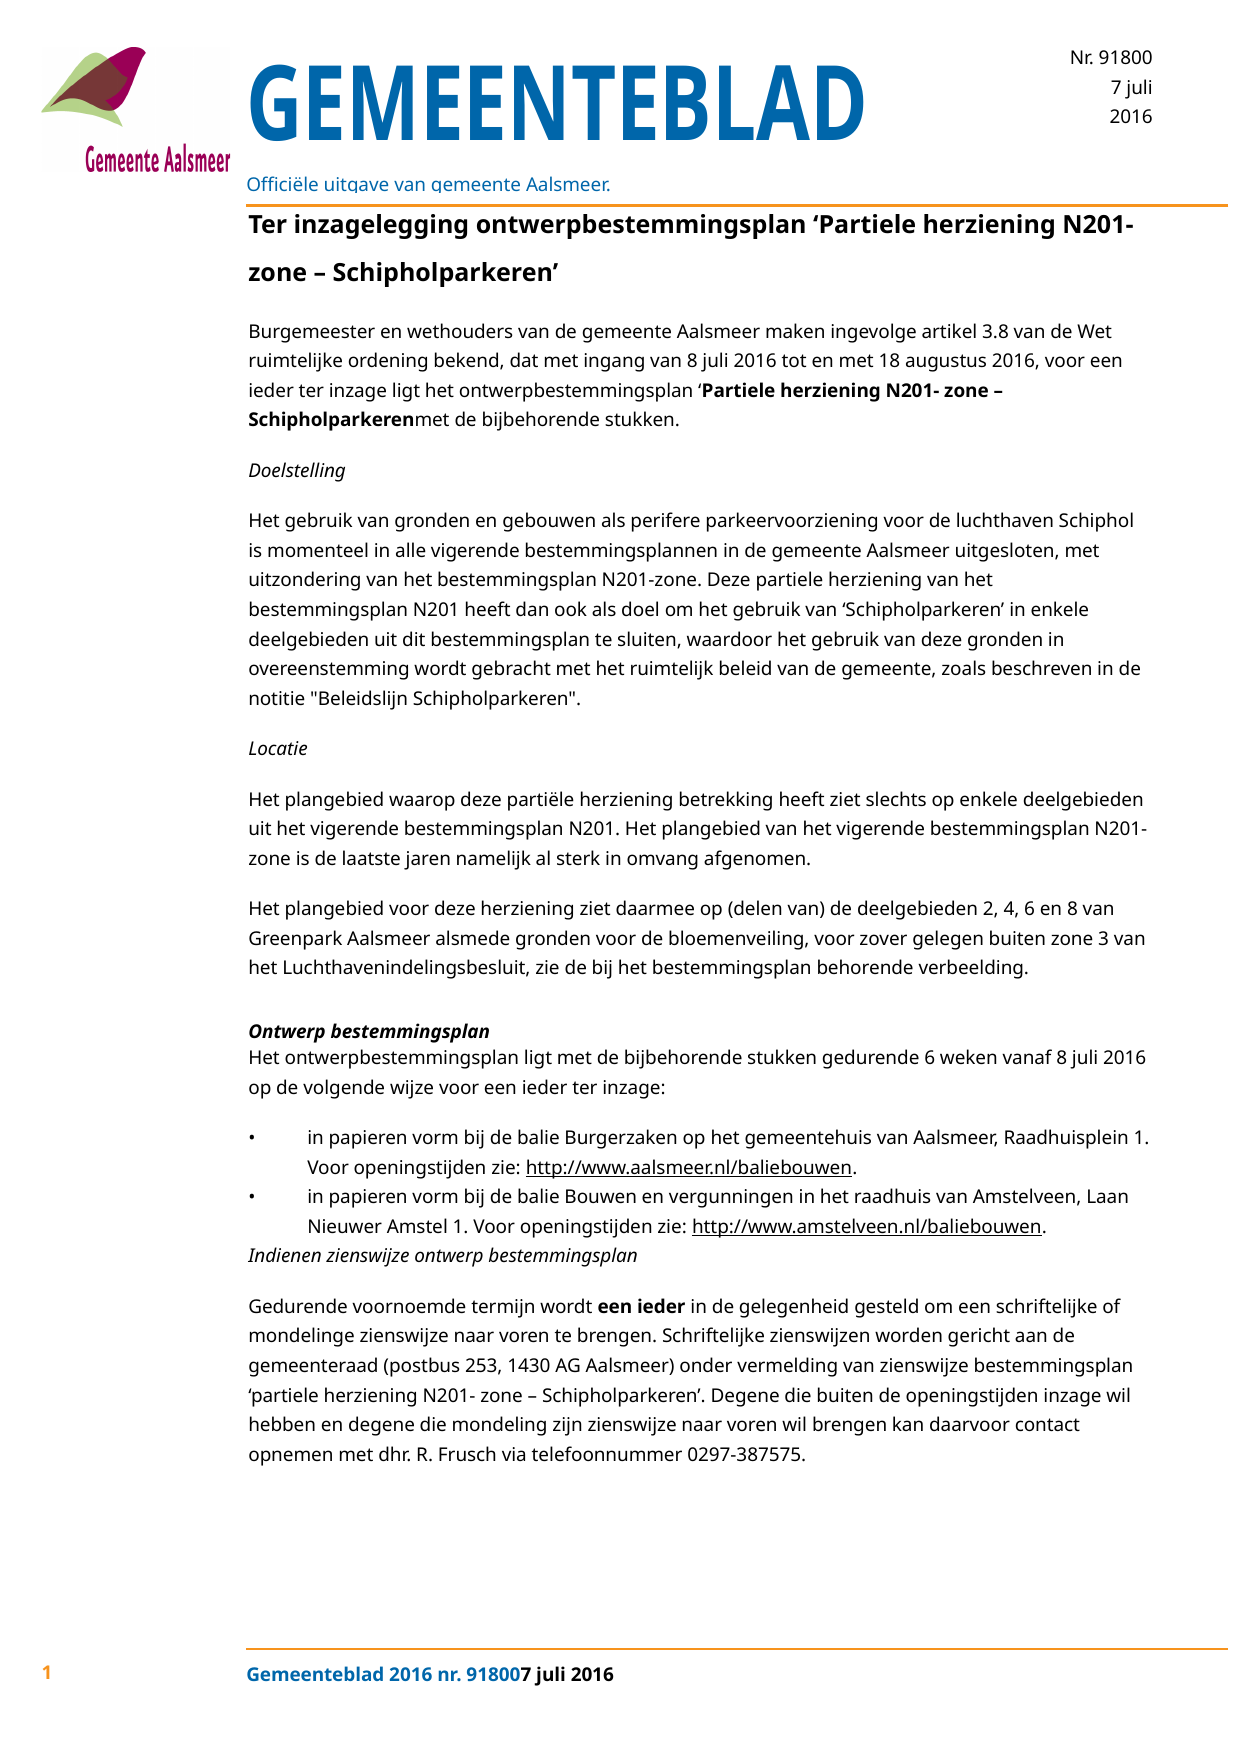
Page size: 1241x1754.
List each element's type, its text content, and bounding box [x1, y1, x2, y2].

list in papieren vorm bij de balie Burgerzaken op het gemeentehuis van Aalsmeer, Raadhuisplein 1. Voor openingstijden zie: http://www.aalsmeer.nl/baliebouwen. [248, 1124, 1152, 1179]
text Het gebruik van gronden en gebouwen als perifere parkeervoorziening voor de luchthaven Schiphol is momenteel in alle vigerende bestemmingsplannen in de gemeente Aalsmeer uitgesloten, met uitzondering van het bestemmingsplan N201-zone. Deze partiele herziening van het bestemmingsplan N201 heeft dan ook als doel om het gebruik van ‘Schipholparkeren’ in enkele deelgebieden uit dit bestemmingsplan te sluiten, waardoor het gebruik van deze gronden in overeenstemming wordt gebracht met het ruimtelijk beleid van de gemeente, zoals beschreven in de notitie "Beleidslijn Schipholparkeren". [248, 507, 1152, 711]
text Doelstelling [248, 457, 1152, 483]
text Ontwerp bestemmingsplan [248, 1018, 1152, 1044]
text Het ontwerpbestemmingsplan ligt met de bijbehorende stukken gedurende 6 weken vanaf 8 juli 2016 op de volgende wijze voor een ieder ter inzage: [248, 1044, 1152, 1099]
text Burgemeester en wethouders van de gemeente Aalsmeer maken ingevolge artikel 3.8 van de Wet ruimtelijke ordening bekend, dat met ingang van 8 juli 2016 tot en met 18 augustus 2016, voor een ieder ter inzage ligt het ontwerpbestemmingsplan ‘Partiele herziening N201- zone – Schipholparkerenmet de bijbehorende stukken. [248, 318, 1152, 432]
text Gedurende voornoemde termijn wordt een ieder in de gelegenheid gesteld om een schriftelijke of mondelinge zienswijze naar voren te brengen. Schriftelijke zienswijzen worden gericht aan de gemeenteraad (postbus 253, 1430 AG Aalsmeer) onder vermelding van zienswijze bestemmingsplan ‘partiele herziening N201- zone – Schipholparkeren’. Degene die buiten de openingstijden inzage wil hebben en degene die mondeling zijn zienswijze naar voren wil brengen kan daarvoor contact opnemen met dhr. R. Frusch via telefoonnummer 0297-387575. [248, 1293, 1152, 1467]
text Het plangebied voor deze herziening ziet daarmee op (delen van) de deelgebieden 2, 4, 6 en 8 van Greenpark Aalsmeer alsmede gronden voor de bloemenveiling, voor zover gelegen buiten zone 3 van het Luchthavenindelingsbesluit, zie de bij het bestemmingsplan behorende verbeelding. [248, 895, 1152, 980]
text Ter inzagelegging ontwerpbestemmingsplan ‘Partiele herziening N201- zone – Schipholparkeren’ [248, 207, 1152, 288]
picture [41, 47, 231, 172]
text Indienen zienswijze ontwerp bestemmingsplan [248, 1243, 1152, 1268]
list in papieren vorm bij de balie Bouwen en vergunningen in het raadhuis van Amstelveen, Laan Nieuwer Amstel 1. Voor openingstijden zie: http://www.amstelveen.nl/baliebouwen. [248, 1183, 1152, 1239]
text Locatie [248, 735, 1152, 761]
text Het plangebied waarop deze partiële herziening betrekking heeft ziet slechts op enkele deelgebieden uit het vigerende bestemmingsplan N201. Het plangebied van het vigerende bestemmingsplan N201-zone is de laatste jaren namelijk al sterk in omvang afgenomen. [248, 786, 1152, 871]
